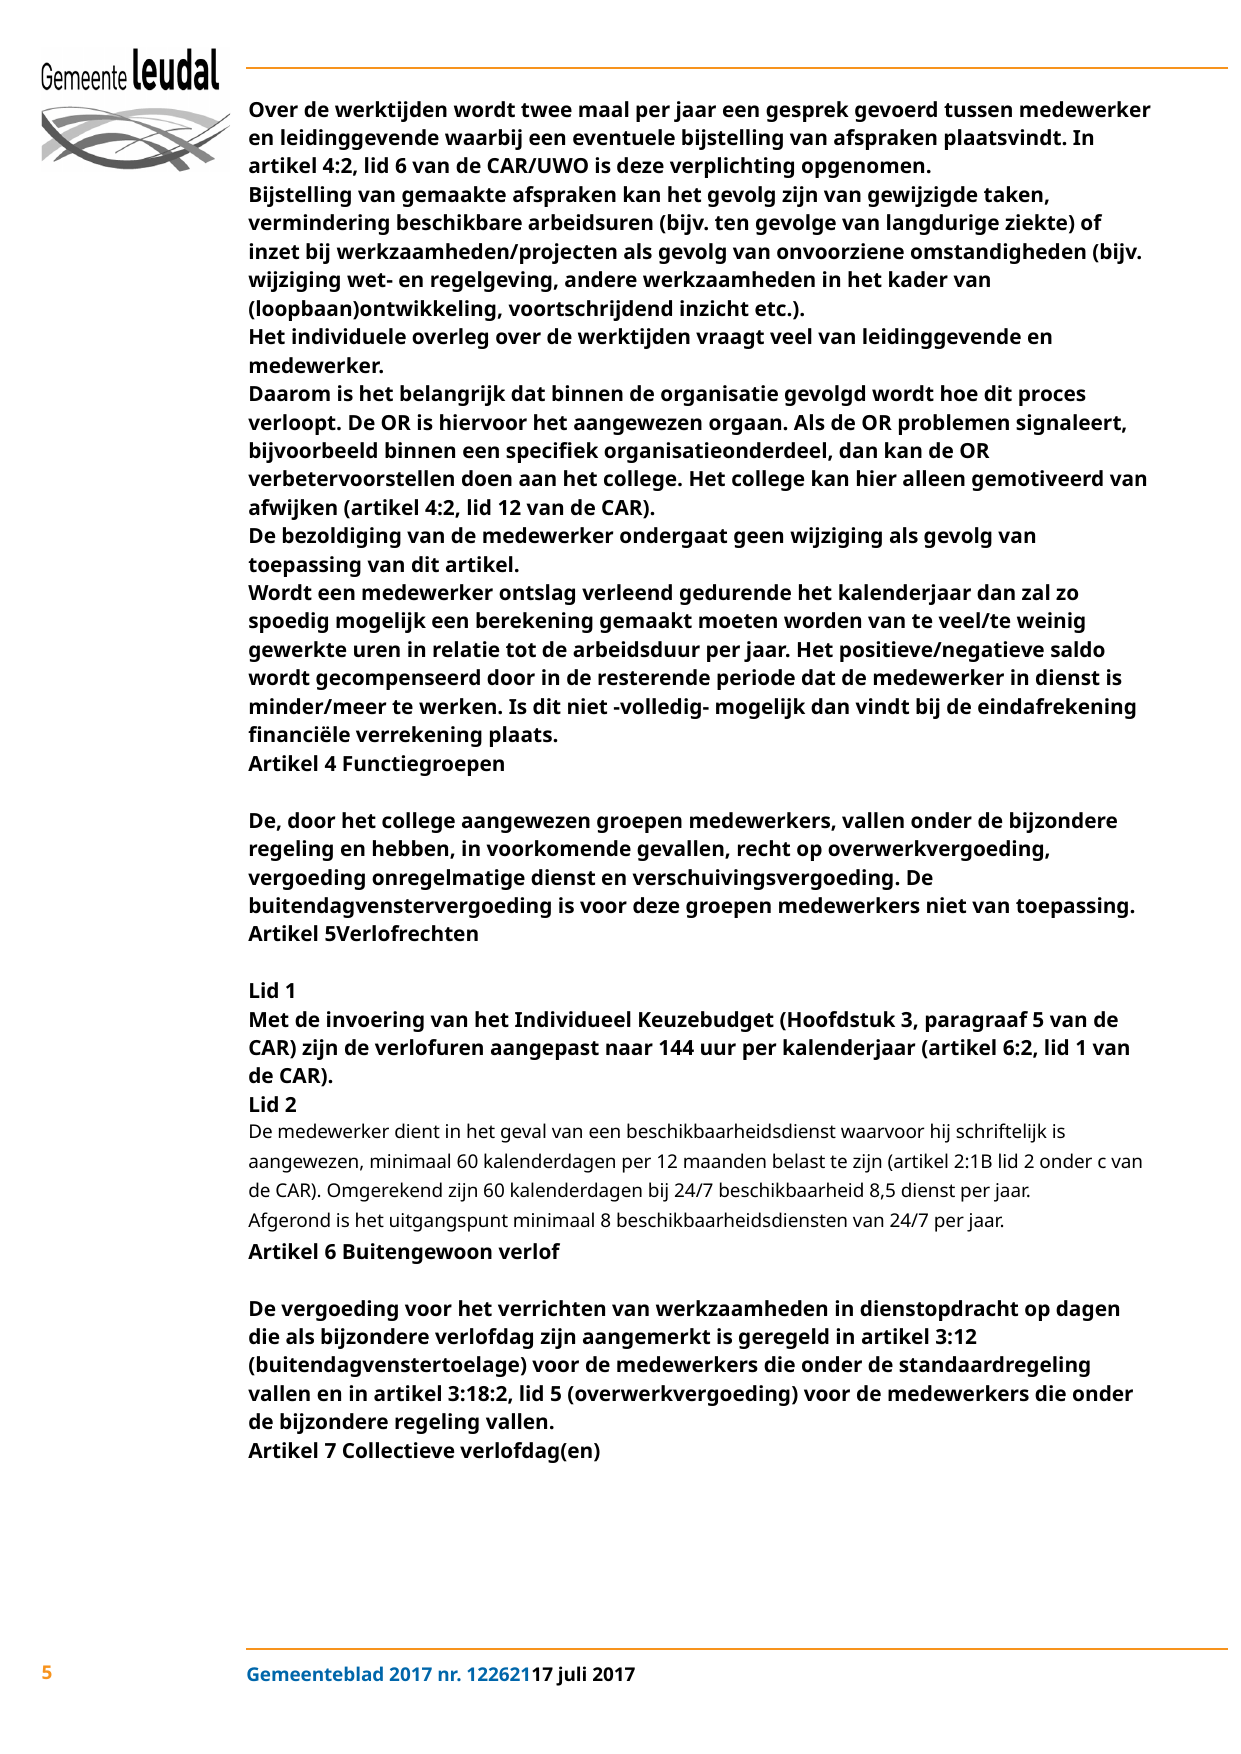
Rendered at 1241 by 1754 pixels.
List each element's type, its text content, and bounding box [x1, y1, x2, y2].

text De, door het college aangewezen groepen medewerkers, vallen onder de bijzondere regeling en hebben, in voorkomende gevallen, recht op overwerkvergoeding, vergoeding onregelmatige dienst en verschuivingsvergoeding. De buitendagvenstervergoeding is voor deze groepen medewerkers niet van toepassing. [248, 806, 1152, 919]
text De vergoeding voor het verrichten van werkzaamheden in dienstopdracht op dagen die als bijzondere verlofdag zijn aangemerkt is geregeld in artikel 3:12 (buitendagvenstertoelage) voor de medewerkers die onder de standaardregeling vallen en in artikel 3:18:2, lid 5 (overwerkvergoeding) voor de medewerkers die onder de bijzondere regeling vallen. [248, 1294, 1152, 1436]
text Lid 2 [248, 1090, 1152, 1118]
text Artikel 4 Functiegroepen [248, 749, 1152, 777]
picture [41, 47, 231, 172]
text De bezoldiging van de medewerker ondergaat geen wijziging als gevolg van toepassing van dit artikel. [248, 521, 1152, 578]
text Afgerond is het uitgangspunt minimaal 8 beschikbaarheidsdiensten van 24/7 per jaar. [248, 1207, 1152, 1233]
text Lid 1 [248, 976, 1152, 1005]
text Het individuele overleg over de werktijden vraagt veel van leidinggevende en medewerker. [248, 322, 1152, 379]
text Bijstelling van gemaakte afspraken kan het gevolg zijn van gewijzigde taken, vermindering beschikbare arbeidsuren (bijv. ten gevolge van langdurige ziekte) of inzet bij werkzaamheden/projecten als gevolg van onvoorziene omstandigheden (bijv. wijziging wet- en regelgeving, andere werkzaamheden in het kader van (loopbaan)ontwikkeling, voortschrijdend inzicht etc.). [248, 180, 1152, 322]
text Artikel 6 Buitengewoon verlof [248, 1237, 1152, 1265]
text Artikel 5Verlofrechten [248, 919, 1152, 948]
text Daarom is het belangrijk dat binnen de organisatie gevolgd wordt hoe dit proces verloopt. De OR is hiervoor het aangewezen orgaan. Als de OR problemen signaleert, bijvoorbeeld binnen een specifiek organisatieonderdeel, dan kan de OR verbetervoorstellen doen aan het college. Het college kan hier alleen gemotiveerd van afwijken (artikel 4:2, lid 12 van de CAR). [248, 379, 1152, 521]
text Wordt een medewerker ontslag verleend gedurende het kalenderjaar dan zal zo spoedig mogelijk een berekening gemaakt moeten worden van te veel/te weinig gewerkte uren in relatie tot de arbeidsduur per jaar. Het positieve/negatieve saldo wordt gecompenseerd door in de resterende periode dat de medewerker in dienst is minder/meer te werken. Is dit niet -volledig- mogelijk dan vindt bij de eindafrekening financiële verrekening plaats. [248, 578, 1152, 749]
text Met de invoering van het Individueel Keuzebudget (Hoofdstuk 3, paragraaf 5 van de CAR) zijn de verlofuren aangepast naar 144 uur per kalenderjaar (artikel 6:2, lid 1 van de CAR). [248, 1005, 1152, 1090]
text Over de werktijden wordt twee maal per jaar een gesprek gevoerd tussen medewerker en leidinggevende waarbij een eventuele bijstelling van afspraken plaatsvindt. In artikel 4:2, lid 6 van de CAR/UWO is deze verplichting opgenomen. [248, 95, 1152, 180]
text De medewerker dient in het geval van een beschikbaarheidsdienst waarvoor hij schriftelijk is aangewezen, minimaal 60 kalenderdagen per 12 maanden belast te zijn (artikel 2:1B lid 2 onder c van de CAR). Omgerekend zijn 60 kalenderdagen bij 24/7 beschikbaarheid 8,5 dienst per jaar. [248, 1118, 1152, 1203]
text Artikel 7 Collectieve verlofdag(en) [248, 1436, 1152, 1464]
